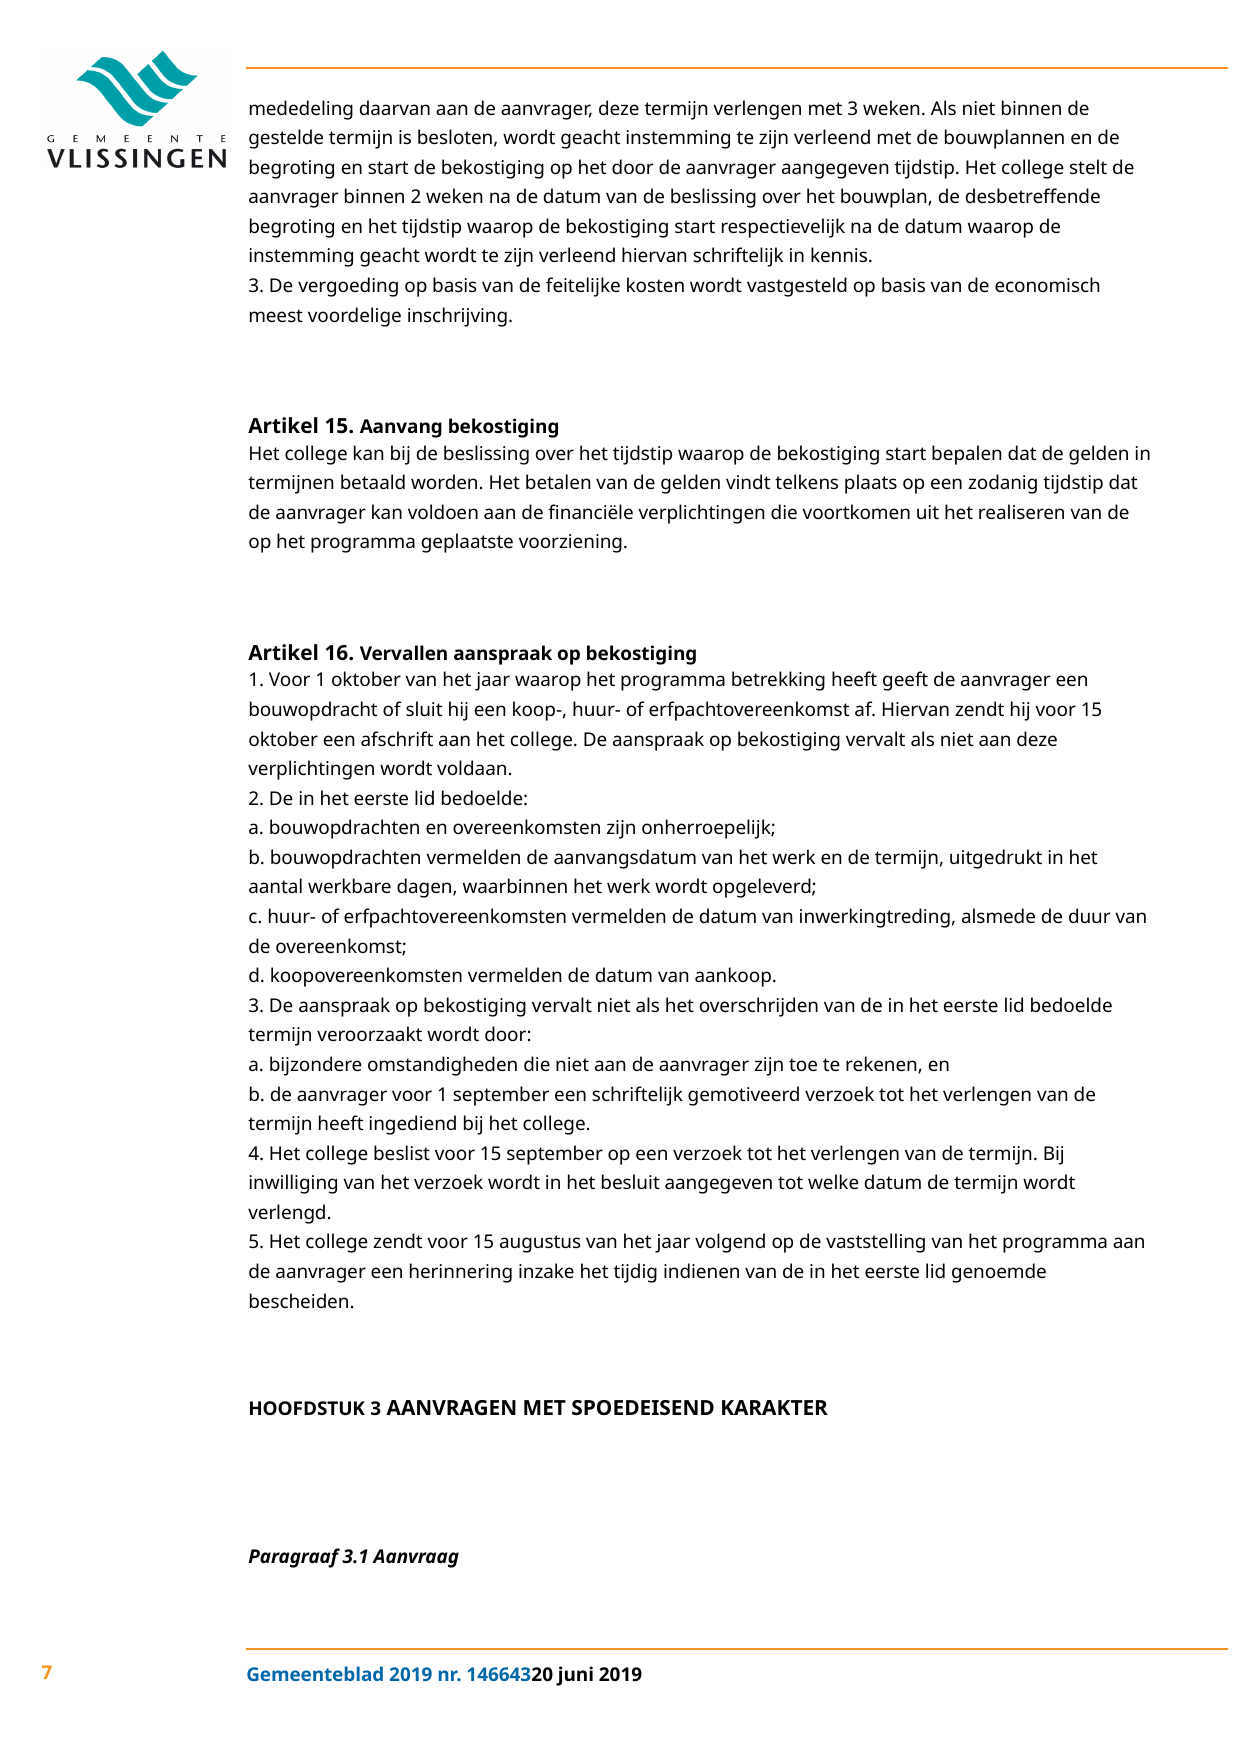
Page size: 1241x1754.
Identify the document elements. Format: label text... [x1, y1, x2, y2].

text Paragraaf 3.1 Aanvraag [248, 1543, 1152, 1569]
text 3. De aanspraak op bekostiging vervalt niet als het overschrijden van de in het eerste lid bedoelde termijn veroorzaakt wordt door: [248, 992, 1152, 1047]
text c. huur- of erfpachtovereenkomsten vermelden de datum van inwerkingtreding, alsmede de duur van de overeenkomst; [248, 903, 1152, 959]
text b. de aanvrager voor 1 september een schriftelijk gemotiveerd verzoek tot het verlengen van de termijn heeft ingediend bij het college. [248, 1081, 1152, 1136]
text 4. Het college beslist voor 15 september op een verzoek tot het verlengen van de termijn. Bij inwilliging van het verzoek wordt in het besluit aangegeven tot welke datum de termijn wordt verlengd. [248, 1140, 1152, 1225]
text 5. Het college zendt voor 15 augustus van het jaar volgend op de vaststelling van het programma aan de aanvrager een herinnering inzake het tijdig indienen van de in het eerste lid genoemde bescheiden. [248, 1229, 1152, 1314]
text Artikel 15. Aanvang bekostiging [248, 411, 1152, 440]
text d. koopovereenkomsten vermelden de datum van aankoop. [248, 962, 1152, 988]
text 1. Voor 1 oktober van het jaar waarop het programma betrekking heeft geeft de aanvrager een bouwopdracht of sluit hij een koop-, huur- of erfpachtovereenkomst af. Hiervan zendt hij voor 15 oktober een afschrift aan het college. De aanspraak op bekostiging vervalt als niet aan deze verplichtingen wordt voldaan. [248, 667, 1152, 781]
text 2. De in het eerste lid bedoelde: [248, 785, 1152, 811]
text Artikel 16. Vervallen aanspraak op bekostiging [248, 638, 1152, 667]
text b. bouwopdrachten vermelden de aanvangsdatum van het werk en de termijn, uitgedrukt in het aantal werkbare dagen, waarbinnen het werk wordt opgeleverd; [248, 844, 1152, 899]
text 3. De vergoeding op basis van de feitelijke kosten wordt vastgesteld op basis van de economisch meest voordelige inschrijving. [248, 272, 1152, 328]
text Het college kan bij de beslissing over het tijdstip waarop de bekostiging start bepalen dat de gelden in termijnen betaald worden. Het betalen van de gelden vindt telkens plaats op een zodanig tijdstip dat de aanvrager kan voldoen aan de financiële verplichtingen die voortkomen uit het realiseren van de op het programma geplaatste voorziening. [248, 440, 1152, 554]
text a. bijzondere omstandigheden die niet aan de aanvrager zijn toe te rekenen, en [248, 1051, 1152, 1077]
picture [41, 47, 231, 172]
text HOOFDSTUK 3 AANVRAGEN MET SPOEDEISEND KARAKTER [248, 1393, 1152, 1421]
text mededeling daarvan aan de aanvrager, deze termijn verlengen met 3 weken. Als niet binnen de gestelde termijn is besloten, wordt geacht instemming te zijn verleend met de bouwplannen en de begroting en start de bekostiging op het door de aanvrager aangegeven tijdstip. Het college stelt de aanvrager binnen 2 weken na de datum van de beslissing over het bouwplan, de desbetreffende begroting en het tijdstip waarop de bekostiging start respectievelijk na de datum waarop de instemming geacht wordt te zijn verleend hiervan schriftelijk in kennis. [248, 95, 1152, 268]
text a. bouwopdrachten en overeenkomsten zijn onherroepelijk; [248, 814, 1152, 840]
